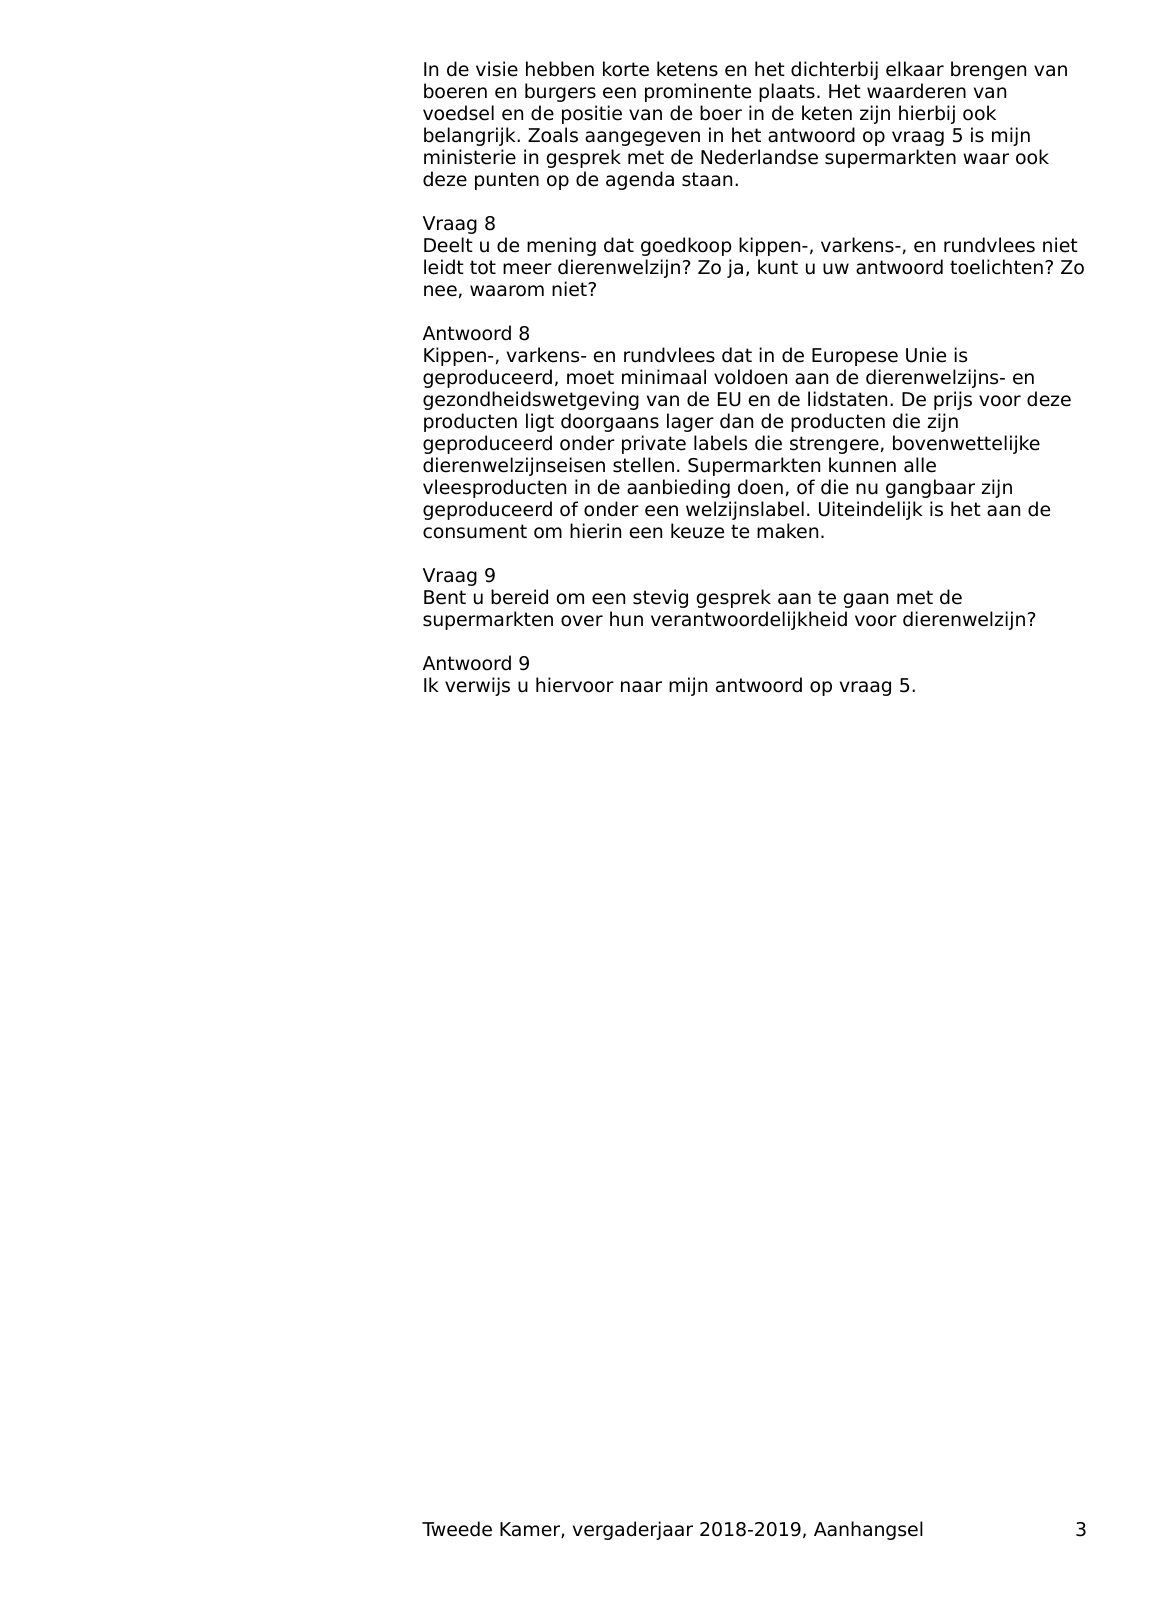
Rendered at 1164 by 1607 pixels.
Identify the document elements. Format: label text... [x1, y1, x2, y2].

text Kippen-, varkens- en rundvlees dat in de Europese Unie is geproduceerd, moet minimaal voldoen aan de dierenwelzijns- en gezondheidswetgeving van de EU en de lidstaten. De prijs voor deze producten ligt doorgaans lager dan de producten die zijn geproduceerd onder private labels die strengere, bovenwettelijke dierenwelzijnseisen stellen. Supermarkten kunnen alle vleesproducten in de aanbieding doen, of die nu gangbaar zijn geproduceerd of onder een welzijnslabel. Uiteindelijk is het aan de consument om hierin een keuze te maken. [422, 345, 1087, 543]
text Vraag 9 [422, 565, 1087, 587]
text Antwoord 8 [422, 323, 1087, 345]
text Deelt u de mening dat goedkoop kippen-, varkens-, en rundvlees niet leidt tot meer dierenwelzijn? Zo ja, kunt u uw antwoord toelichten? Zo nee, waarom niet? [422, 235, 1087, 301]
text Antwoord 9 [422, 653, 1087, 675]
text Bent u bereid om een stevig gesprek aan te gaan met de supermarkten over hun verantwoordelijkheid voor dierenwelzijn? [422, 587, 1087, 631]
text Vraag 8 [422, 213, 1087, 235]
text In de visie hebben korte ketens en het dichterbij elkaar brengen van boeren en burgers een prominente plaats. Het waarderen van voedsel en de positie van de boer in de keten zijn hierbij ook belangrijk. Zoals aangegeven in het antwoord op vraag 5 is mijn ministerie in gesprek met de Nederlandse supermarkten waar ook deze punten op de agenda staan. [422, 59, 1087, 191]
text Ik verwijs u hiervoor naar mijn antwoord op vraag 5. [422, 675, 1087, 697]
